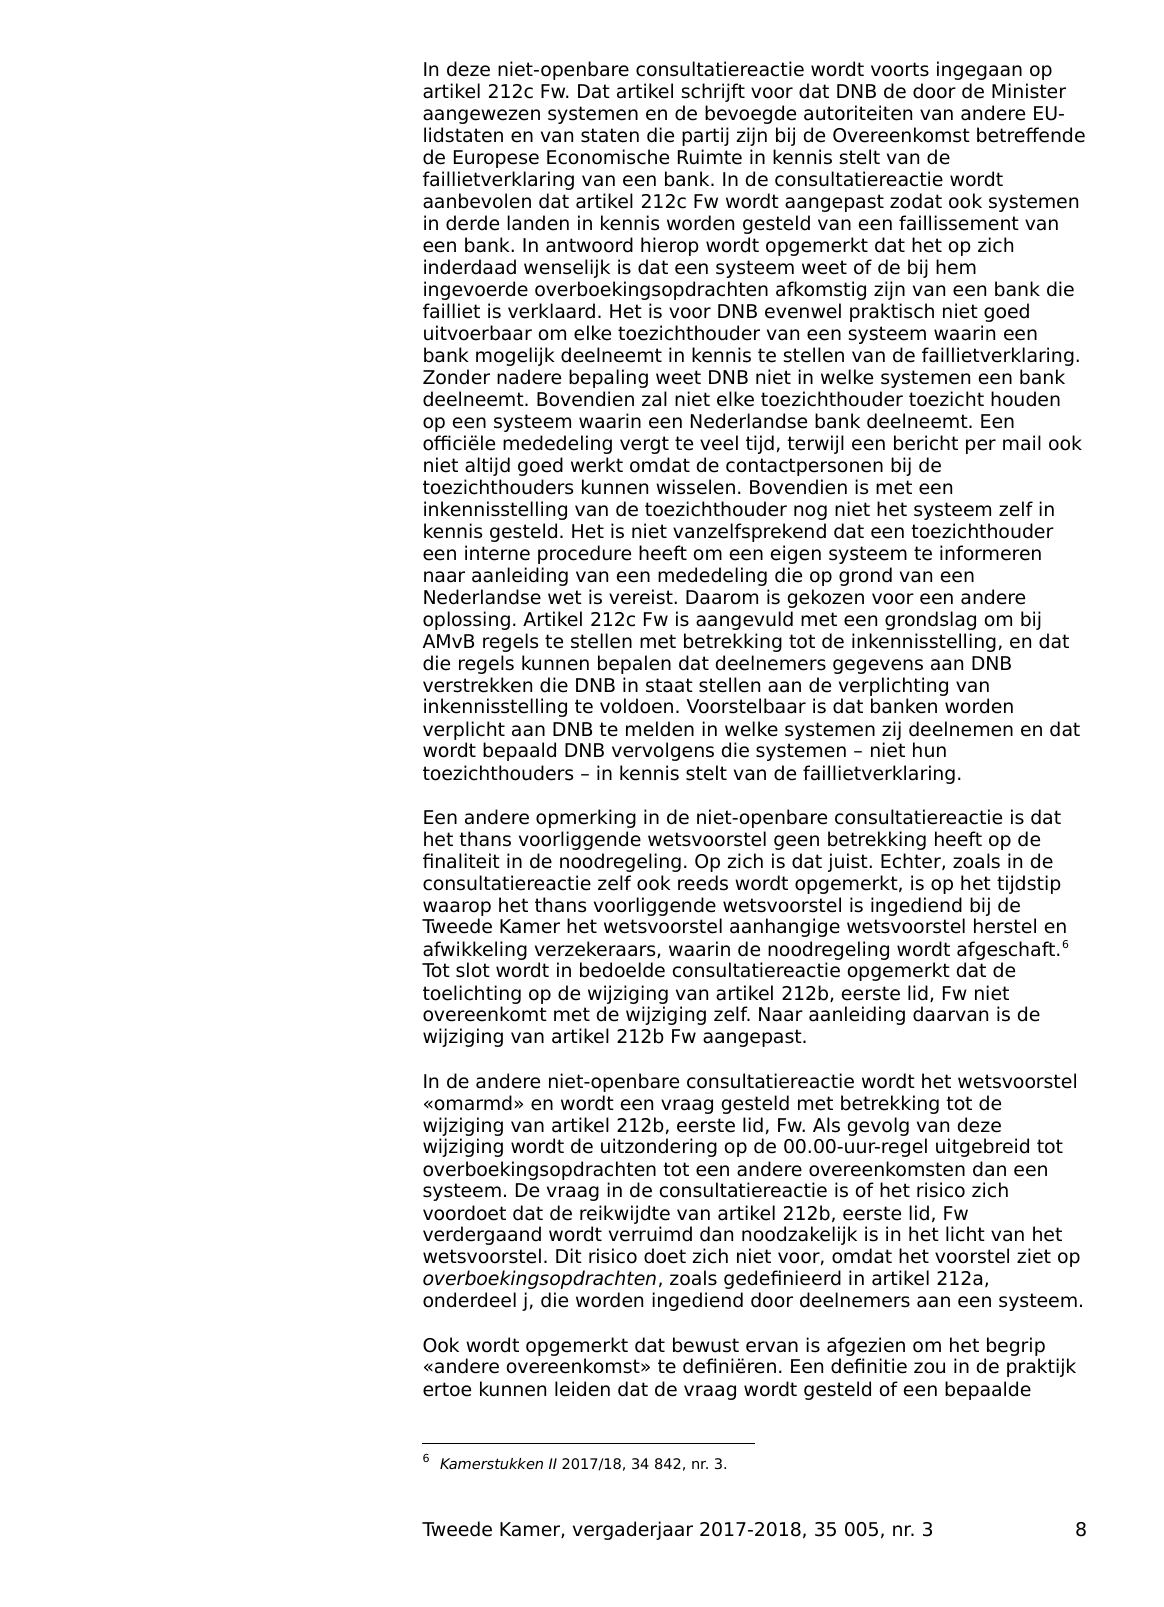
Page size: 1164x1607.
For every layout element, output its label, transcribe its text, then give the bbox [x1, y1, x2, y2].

text Een andere opmerking in de niet-openbare consultatiereactie is dat het thans voorliggende wetsvoorstel geen betrekking heeft op de finaliteit in de noodregeling. Op zich is dat juist. Echter, zoals in de consultatiereactie zelf ook reeds wordt opgemerkt, is op het tijdstip waarop het thans voorliggende wetsvoorstel is ingediend bij de Tweede Kamer het wetsvoorstel aanhangige wetsvoorstel herstel en afwikkeling verzekeraars, waarin de noodregeling wordt afgeschaft. Tot slot wordt in bedoelde consultatiereactie opgemerkt dat de toelichting op de wijziging van artikel 212b, eerste lid, Fw niet overeenkomt met de wijziging zelf. Naar aanleiding daarvan is de wijziging van artikel 212b Fw aangepast. [422, 807, 1087, 1048]
text Ook wordt opgemerkt dat bewust ervan is afgezien om het begrip «andere overeenkomst» te definiëren. Een definitie zou in de praktijk ertoe kunnen leiden dat de vraag wordt gesteld of een bepaalde [422, 1334, 1087, 1400]
text In deze niet-openbare consultatiereactie wordt voorts ingegaan op artikel 212c Fw. Dat artikel schrijft voor dat DNB de door de Minister aangewezen systemen en de bevoegde autoriteiten van andere EU-lidstaten en van staten die partij zijn bij de Overeenkomst betreffende de Europese Economische Ruimte in kennis stelt van de faillietverklaring van een bank. In de consultatiereactie wordt aanbevolen dat artikel 212c Fw wordt aangepast zodat ook systemen in derde landen in kennis worden gesteld van een faillissement van een bank. In antwoord hierop wordt opgemerkt dat het op zich inderdaad wenselijk is dat een systeem weet of de bij hem ingevoerde overboekingsopdrachten afkomstig zijn van een bank die failliet is verklaard. Het is voor DNB evenwel praktisch niet goed uitvoerbaar om elke toezichthouder van een systeem waarin een bank mogelijk deelneemt in kennis te stellen van de faillietverklaring. Zonder nadere bepaling weet DNB niet in welke systemen een bank deelneemt. Bovendien zal niet elke toezichthouder toezicht houden op een systeem waarin een Nederlandse bank deelneemt. Een officiële mededeling vergt te veel tijd, terwijl een bericht per mail ook niet altijd goed werkt omdat de contactpersonen bij de toezichthouders kunnen wisselen. Bovendien is met een inkennisstelling van de toezichthouder nog niet het systeem zelf in kennis gesteld. Het is niet vanzelfsprekend dat een toezichthouder een interne procedure heeft om een eigen systeem te informeren naar aanleiding van een mededeling die op grond van een Nederlandse wet is vereist. Daarom is gekozen voor een andere oplossing. Artikel 212c Fw is aangevuld met een grondslag om bij AMvB regels te stellen met betrekking tot de inkennisstelling, en dat die regels kunnen bepalen dat deelnemers gegevens aan DNB verstrekken die DNB in staat stellen aan de verplichting van inkennisstelling te voldoen. Voorstelbaar is dat banken worden verplicht aan DNB te melden in welke systemen zij deelnemen en dat wordt bepaald DNB vervolgens die systemen – niet hun toezichthouders – in kennis stelt van de faillietverklaring. [422, 59, 1087, 784]
text Kamerstukken II 2017/18, 34 842, nr. 3. [422, 1452, 1087, 1474]
text In de andere niet-openbare consultatiereactie wordt het wetsvoorstel «omarmd» en wordt een vraag gesteld met betrekking tot de wijziging van artikel 212b, eerste lid, Fw. Als gevolg van deze wijziging wordt de uitzondering op de 00.00-uur-regel uitgebreid tot overboekingsopdrachten tot een andere overeenkomsten dan een systeem. De vraag in de consultatiereactie is of het risico zich voordoet dat de reikwijdte van artikel 212b, eerste lid, Fw verdergaand wordt verruimd dan noodzakelijk is in het licht van het wetsvoorstel. Dit risico doet zich niet voor, omdat het voorstel ziet op overboekingsopdrachten, zoals gedefinieerd in artikel 212a, onderdeel j, die worden ingediend door deelnemers aan een systeem. [422, 1071, 1087, 1312]
